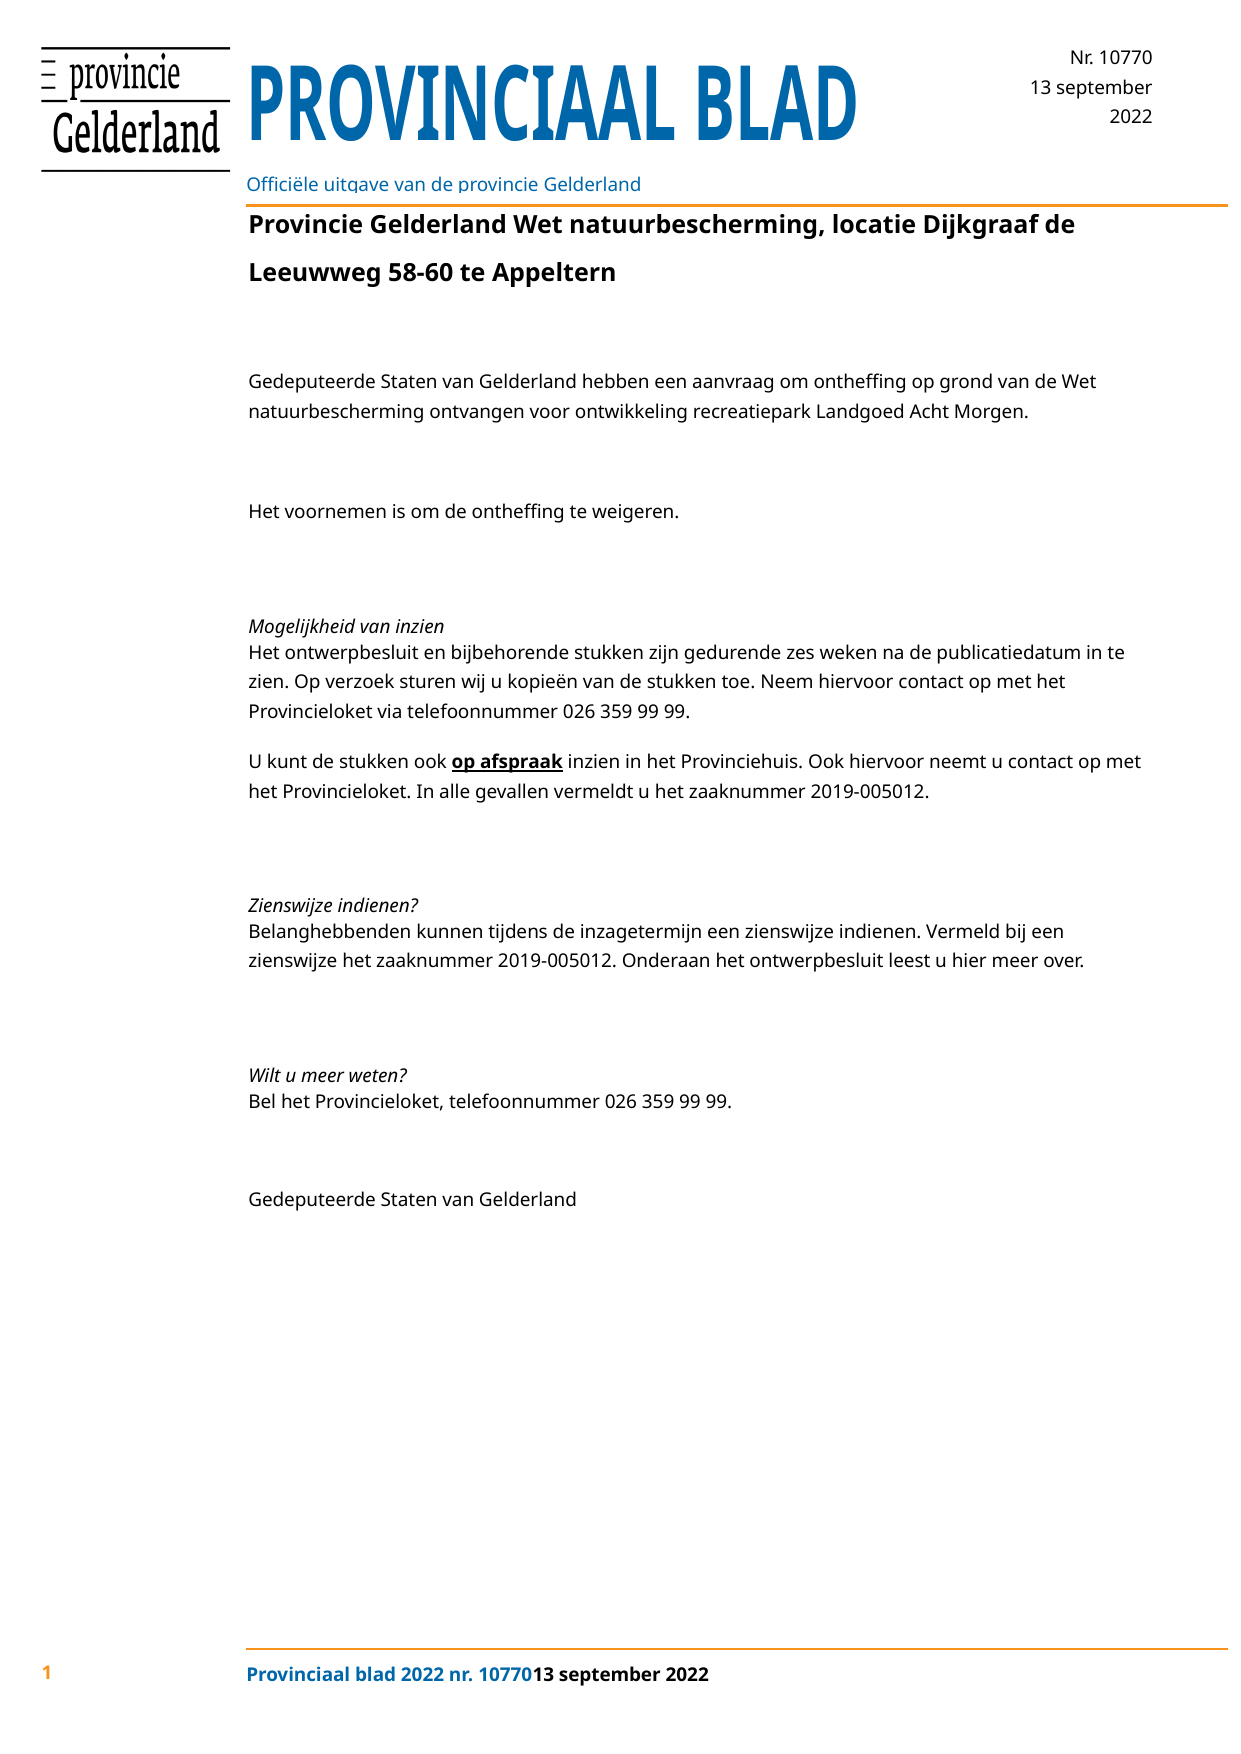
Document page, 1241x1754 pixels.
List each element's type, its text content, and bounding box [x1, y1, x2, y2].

text Het ontwerpbesluit en bijbehorende stukken zijn gedurende zes weken na de publicatiedatum in te zien. Op verzoek sturen wij u kopieën van de stukken toe. Neem hiervoor contact op met het Provincieloket via telefoonnummer 026 359 99 99. [248, 639, 1152, 724]
text Gedeputeerde Staten van Gelderland hebben een aanvraag om ontheffing op grond van de Wet natuurbescherming ontvangen voor ontwikkeling recreatiepark Landgoed Acht Morgen. [248, 368, 1152, 424]
picture [41, 47, 231, 172]
text Zienswijze indienen? [248, 892, 1152, 918]
text Gedeputeerde Staten van Gelderland [248, 1186, 1152, 1212]
text Wilt u meer weten? [248, 1062, 1152, 1088]
text U kunt de stukken ook op afspraak inzien in het Provinciehuis. Ook hiervoor neemt u contact op met het Provincieloket. In alle gevallen vermeldt u het zaaknummer 2019-005012. [248, 748, 1152, 804]
text Belanghebbenden kunnen tijdens de inzagetermijn een zienswijze indienen. Vermeld bij een zienswijze het zaaknummer 2019-005012. Onderaan het ontwerpbesluit leest u hier meer over. [248, 918, 1152, 973]
text Mogelijkheid van inzien [248, 613, 1152, 639]
text Provincie Gelderland Wet natuurbescherming, locatie Dijkgraaf de Leeuwweg 58-60 te Appeltern [248, 207, 1152, 288]
text Bel het Provincieloket, telefoonnummer 026 359 99 99. [248, 1088, 1152, 1113]
text Het voornemen is om de ontheffing te weigeren. [248, 499, 1152, 524]
